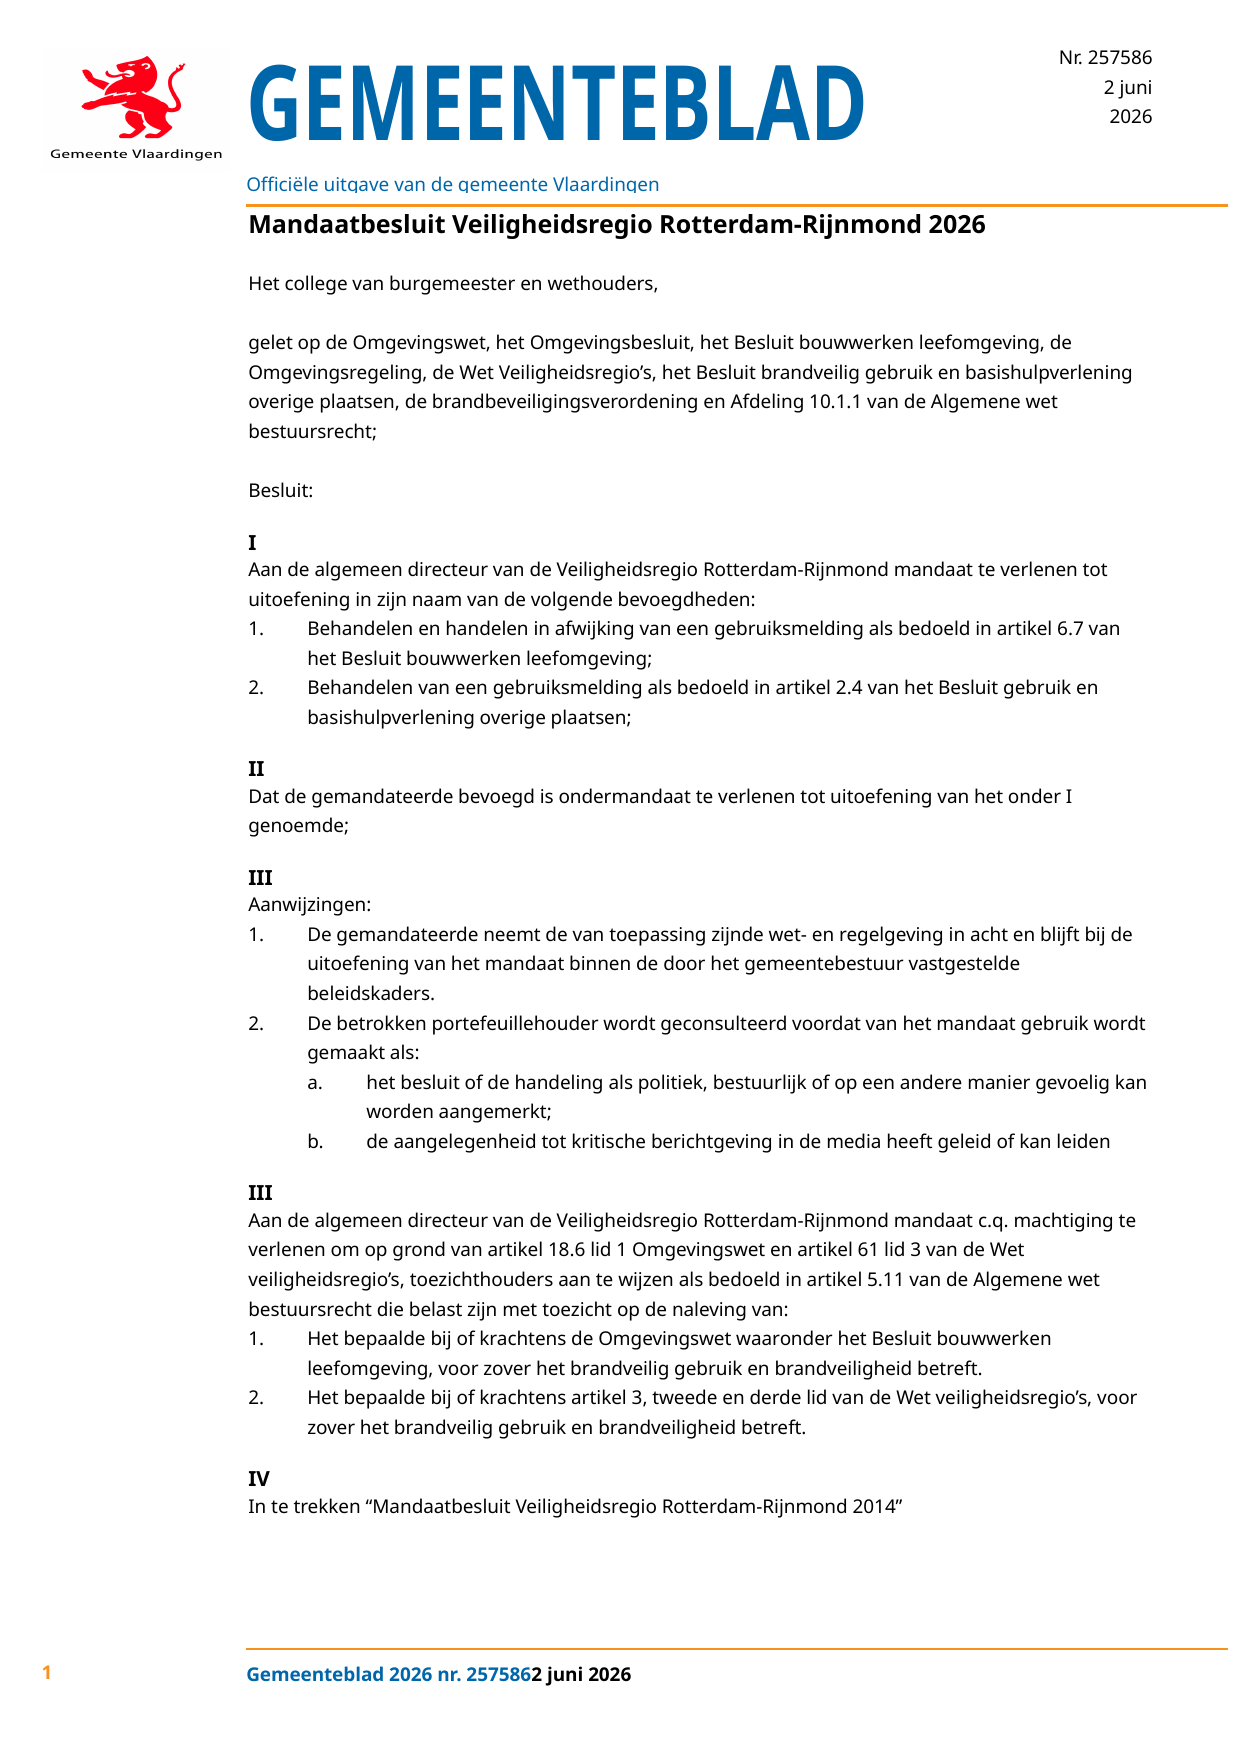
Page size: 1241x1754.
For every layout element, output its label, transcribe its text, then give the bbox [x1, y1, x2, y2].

text Aan de algemeen directeur van de Veiligheidsregio Rotterdam-Rijnmond mandaat c.q. machtiging te verlenen om op grond van artikel 18.6 lid 1 Omgevingswet en artikel 61 lid 3 van de Wet veiligheidsregio’s, toezichthouders aan te wijzen als bedoeld in artikel 5.11 van de Algemene wet bestuursrecht die belast zijn met toezicht op de naleving van: [248, 1207, 1152, 1321]
text Het college van burgemeester en wethouders, [248, 270, 1152, 296]
text Mandaatbesluit Veiligheidsregio Rotterdam-Rijnmond 2026 [248, 207, 1152, 241]
list de aangelegenheid tot kritische berichtgeving in de media heeft geleid of kan leiden [307, 1128, 1152, 1154]
text IV [248, 1464, 1152, 1493]
text In te trekken “Mandaatbesluit Veiligheidsregio Rotterdam-Rijnmond 2014” [248, 1493, 1152, 1519]
list Het bepaalde bij of krachtens artikel 3, tweede en derde lid van de Wet veiligheidsregio’s, voor zover het brandveilig gebruik en brandveiligheid betreft. [248, 1384, 1152, 1440]
list De betrokken portefeuillehouder wordt geconsulteerd voordat van het mandaat gebruik wordt gemaakt als: [248, 1010, 1152, 1065]
text Aan de algemeen directeur van de Veiligheidsregio Rotterdam-Rijnmond mandaat te verlenen tot uitoefening in zijn naam van de volgende bevoegdheden: [248, 556, 1152, 612]
list het besluit of de handeling als politiek, bestuurlijk of op een andere manier gevoelig kan worden aangemerkt; [307, 1069, 1152, 1124]
text Besluit: [248, 477, 1152, 503]
text I [248, 528, 1152, 556]
text III [248, 863, 1152, 891]
list Het bepaalde bij of krachtens de Omgevingswet waaronder het Besluit bouwwerken leefomgeving, voor zover het brandveilig gebruik en brandveiligheid betreft. [248, 1325, 1152, 1381]
text II [248, 754, 1152, 783]
text gelet op de Omgevingswet, het Omgevingsbesluit, het Besluit bouwwerken leefomgeving, de Omgevingsregeling, de Wet Veiligheidsregio’s, het Besluit brandveilig gebruik en basishulpverlening overige plaatsen, de brandbeveiligingsverordening en Afdeling 10.1.1 van de Algemene wet bestuursrecht; [248, 329, 1152, 444]
list Behandelen van een gebruiksmelding als bedoeld in artikel 2.4 van het Besluit gebruik en basishulpverlening overige plaatsen; [248, 674, 1152, 730]
text Dat de gemandateerde bevoegd is ondermandaat te verlenen tot uitoefening van het onder I genoemde; [248, 783, 1152, 838]
list Behandelen en handelen in afwijking van een gebruiksmelding als bedoeld in artikel 6.7 van het Besluit bouwwerken leefomgeving; [248, 615, 1152, 671]
list De gemandateerde neemt de van toepassing zijnde wet- en regelgeving in acht en blijft bij de uitoefening van het mandaat binnen de door het gemeentebestuur vastgestelde beleidskaders. [248, 921, 1152, 1006]
picture [41, 47, 231, 172]
text III [248, 1178, 1152, 1207]
text Aanwijzingen: [248, 891, 1152, 917]
